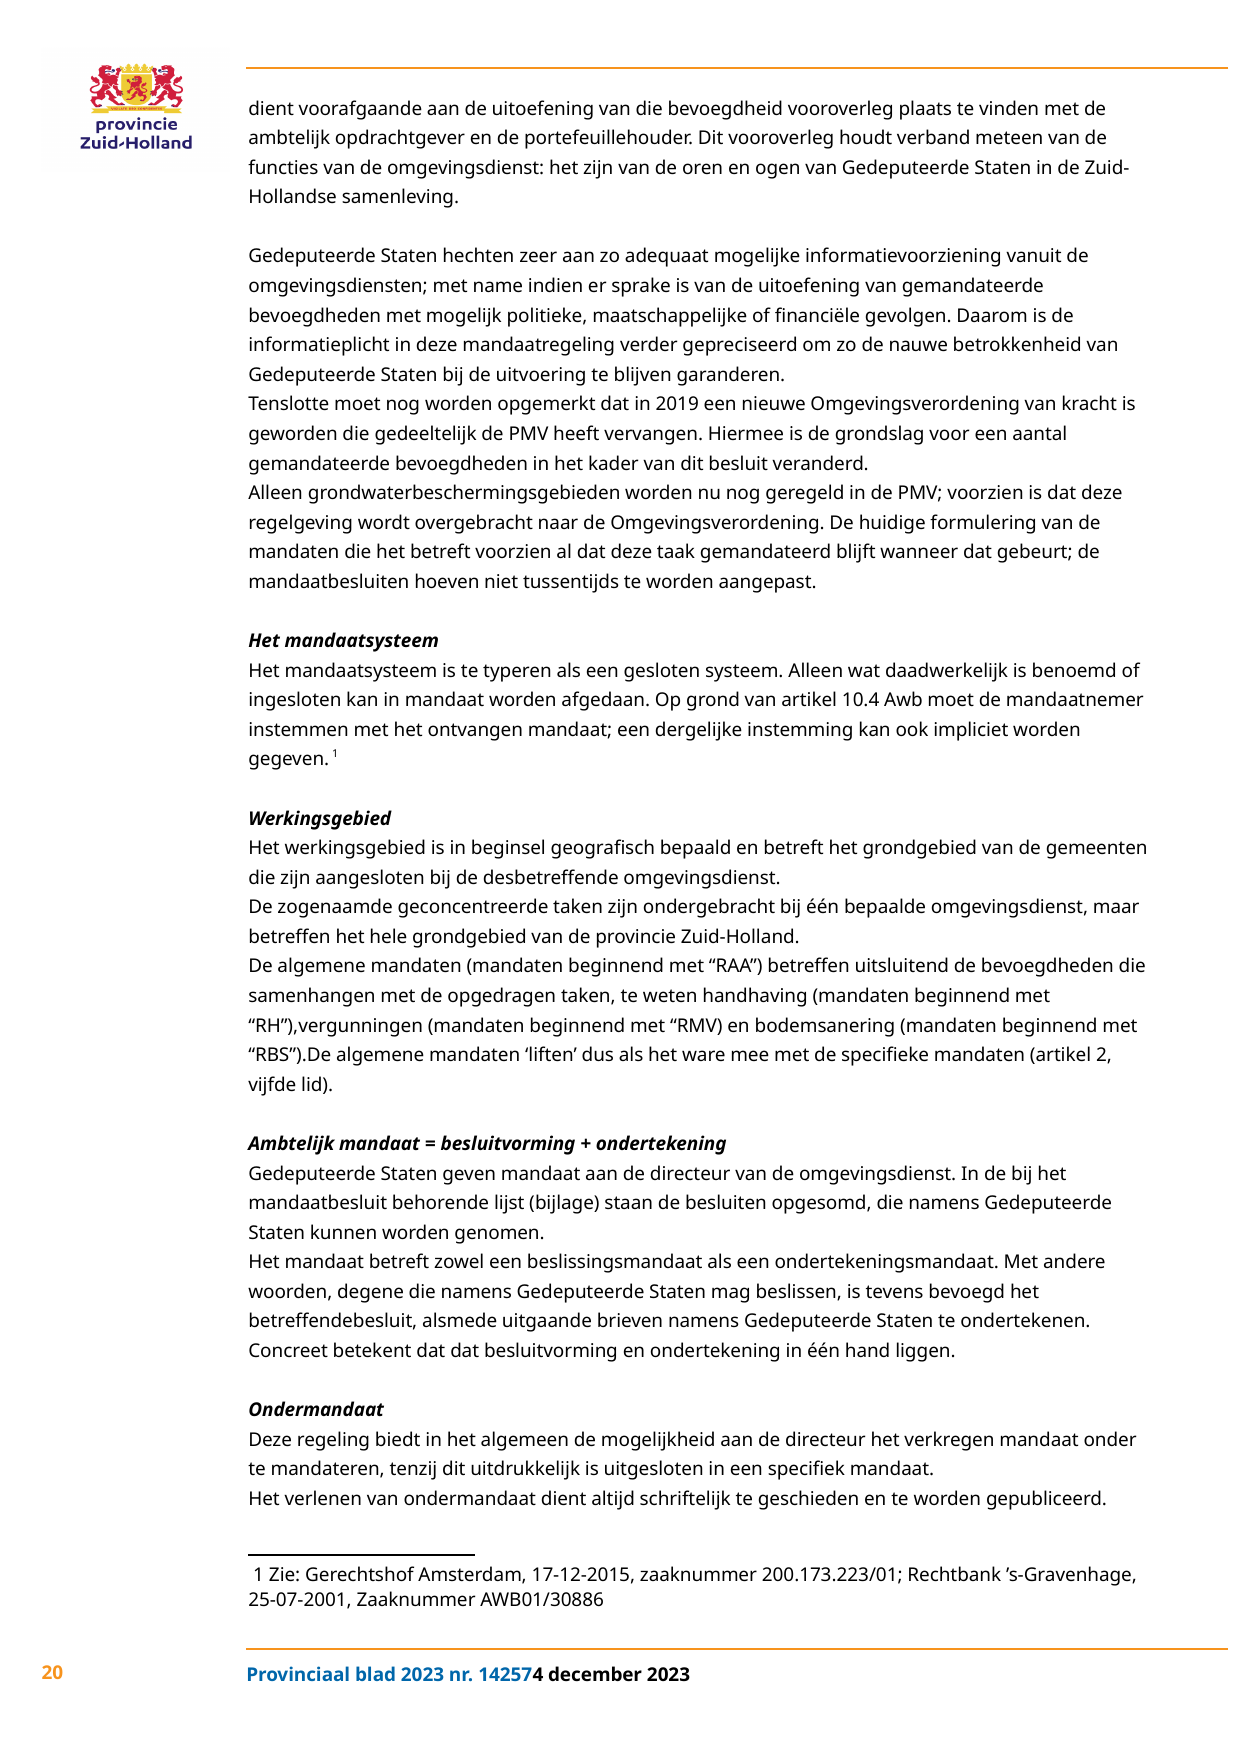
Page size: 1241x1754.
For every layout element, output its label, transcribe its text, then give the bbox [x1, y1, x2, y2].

text Het mandaat betreft zowel een beslissingsmandaat als een ondertekeningsmandaat. Met andere woorden, degene die namens Gedeputeerde Staten mag beslissen, is tevens bevoegd het betreffendebesluit, alsmede uitgaande brieven namens Gedeputeerde Staten te ondertekenen. Concreet betekent dat dat besluitvorming en ondertekening in één hand liggen. [248, 1248, 1152, 1363]
text Ondermandaat [248, 1396, 1152, 1422]
text Deze regeling biedt in het algemeen de mogelijkheid aan de directeur het verkregen mandaat onder te mandateren, tenzij dit uitdrukkelijk is uitgesloten in een specifiek mandaat. [248, 1426, 1152, 1481]
text De algemene mandaten (mandaten beginnend met “RAA”) betreffen uitsluitend de bevoegdheden die samenhangen met de opgedragen taken, te weten handhaving (mandaten beginnend met “RH”),vergunningen (mandaten beginnend met “RMV) en bodemsanering (mandaten beginnend met “RBS”).De algemene mandaten ‘liften’ dus als het ware mee met de specifieke mandaten (artikel 2, vijfde lid). [248, 953, 1152, 1097]
text Gedeputeerde Staten hechten zeer aan zo adequaat mogelijke informatievoorziening vanuit de omgevingsdiensten; met name indien er sprake is van de uitoefening van gemandateerde bevoegdheden met mogelijk politieke, maatschappelijke of financiële gevolgen. Daarom is de informatieplicht in deze mandaatregeling verder gepreciseerd om zo de nauwe betrokkenheid van Gedeputeerde Staten bij de uitvoering te blijven garanderen. [248, 243, 1152, 387]
text dient voorafgaande aan de uitoefening van die bevoegdheid vooroverleg plaats te vinden met de ambtelijk opdrachtgever en de portefeuillehouder. Dit vooroverleg houdt verband meteen van de functies van de omgevingsdienst: het zijn van de oren en ogen van Gedeputeerde Staten in de Zuid-Hollandse samenleving. [248, 95, 1152, 209]
text Werkingsgebied [248, 805, 1152, 831]
text Alleen grondwaterbeschermingsgebieden worden nu nog geregeld in de PMV; voorzien is dat deze regelgeving wordt overgebracht naar de Omgevingsverordening. De huidige formulering van de mandaten die het betreft voorzien al dat deze taak gemandateerd blijft wanneer dat gebeurt; de mandaatbesluiten hoeven niet tussentijds te worden aangepast. [248, 479, 1152, 594]
picture [41, 47, 231, 172]
text Ambtelijk mandaat = besluitvorming + ondertekening [248, 1130, 1152, 1156]
text Zie: Gerechtshof Amsterdam, 17-12-2015, zaaknummer 200.173.223/01; Rechtbank ’s-Gravenhage, 25-07-2001, Zaaknummer AWB01/30886 [248, 1561, 1152, 1612]
text Het mandaatsysteem [248, 627, 1152, 653]
text Tenslotte moet nog worden opgemerkt dat in 2019 een nieuwe Omgevingsverordening van kracht is geworden die gedeeltelijk de PMV heeft vervangen. Hiermee is de grondslag voor een aantal gemandateerde bevoegdheden in het kader van dit besluit veranderd. [248, 391, 1152, 476]
text Het werkingsgebied is in beginsel geografisch bepaald en betreft het grondgebied van de gemeenten die zijn aangesloten bij de desbetreffende omgevingsdienst. [248, 834, 1152, 890]
text Het verlenen van ondermandaat dient altijd schriftelijk te geschieden en te worden gepubliceerd. [248, 1485, 1152, 1511]
text Gedeputeerde Staten geven mandaat aan de directeur van de omgevingsdienst. In de bij het mandaatbesluit behorende lijst (bijlage) staan de besluiten opgesomd, die namens Gedeputeerde Staten kunnen worden genomen. [248, 1160, 1152, 1245]
text De zogenaamde geconcentreerde taken zijn ondergebracht bij één bepaalde omgevingsdienst, maar betreffen het hele grondgebied van de provincie Zuid-Holland. [248, 893, 1152, 949]
text Het mandaatsysteem is te typeren als een gesloten systeem. Alleen wat daadwerkelijk is benoemd of ingesloten kan in mandaat worden afgedaan. Op grond van artikel 10.4 Awb moet de mandaatnemer instemmen met het ontvangen mandaat; een dergelijke instemming kan ook impliciet worden gegeven. [248, 657, 1152, 771]
